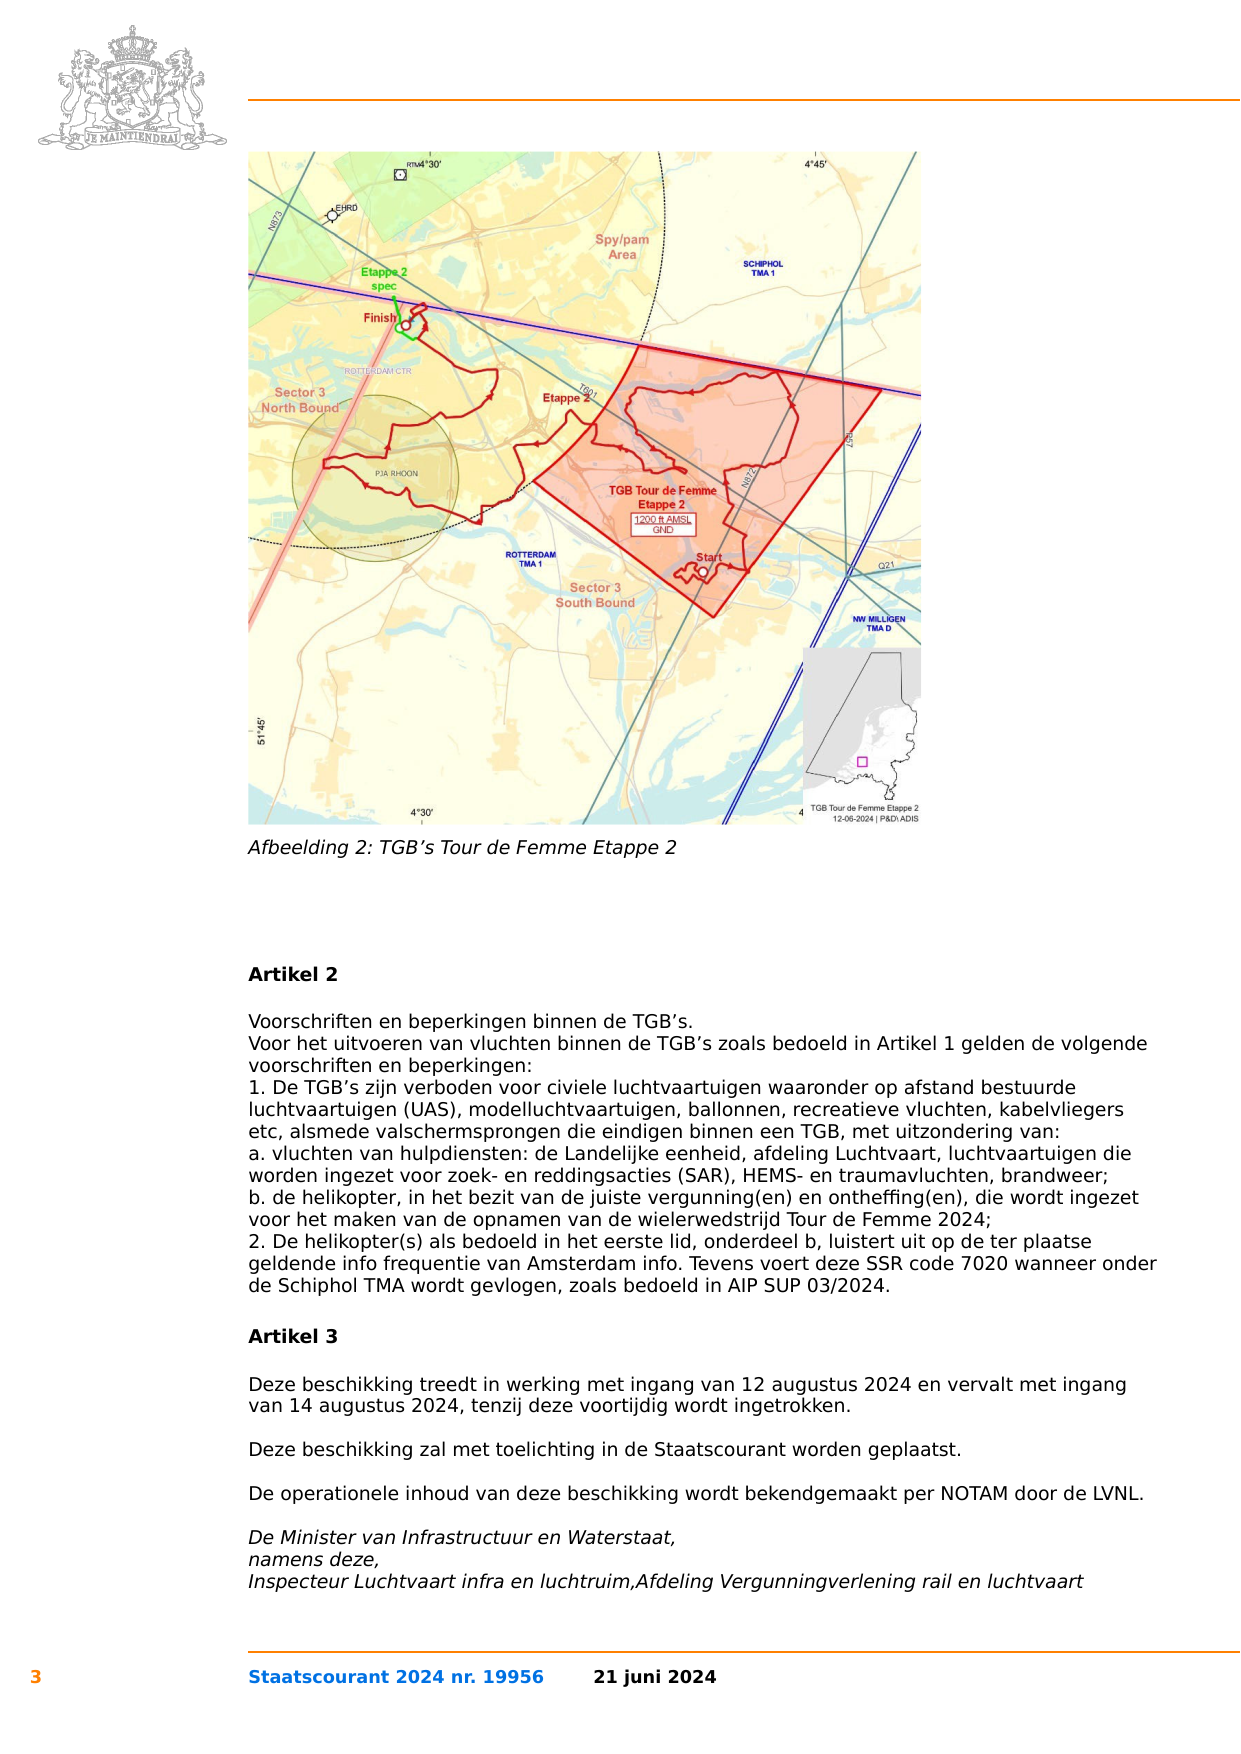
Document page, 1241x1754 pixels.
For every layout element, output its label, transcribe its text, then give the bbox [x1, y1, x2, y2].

text a. vluchten van hulpdiensten: de Landelijke eenheid, afdeling Luchtvaart, luchtvaartuigen die worden ingezet voor zoek- en reddingsacties (SAR), HEMS- en traumavluchten, brandweer; [248, 1143, 1163, 1187]
text Deze beschikking treedt in werking met ingang van 12 augustus 2024 en vervalt met ingang van 14 augustus 2024, tenzij deze voortijdig wordt ingetrokken. [248, 1373, 1163, 1417]
text Voorschriften en beperkingen binnen de TGB’s. [248, 1011, 1163, 1033]
picture [38, 25, 227, 150]
text Afbeelding 2: TGB’s Tour de Femme Etappe 2 [248, 837, 921, 859]
text Voor het uitvoeren van vluchten binnen de TGB’s zoals bedoeld in Artikel 1 gelden de volgende voorschriften en beperkingen: [248, 1033, 1163, 1077]
subtitle Artikel 2 [248, 964, 1163, 986]
text 1. De TGB’s zijn verboden voor civiele luchtvaartuigen waaronder op afstand bestuurde luchtvaartuigen (UAS), modelluchtvaartuigen, ballonnen, recreatieve vluchten, kabelvliegers etc, alsmede valschermsprongen die eindigen binnen een TGB, met uitzondering van: [248, 1077, 1163, 1143]
text De Minister van Infrastructuur en Waterstaat, namens deze, Inspecteur Luchtvaart infra en luchtruim,Afdeling Vergunningverlening rail en luchtvaart [248, 1527, 1163, 1593]
text Deze beschikking zal met toelichting in de Staatscourant worden geplaatst. [248, 1439, 1163, 1461]
text b. de helikopter, in het bezit van de juiste vergunning(en) en ontheffing(en), die wordt ingezet voor het maken van de opnamen van de wielerwedstrijd Tour de Femme 2024; [248, 1187, 1163, 1231]
text De operationele inhoud van deze beschikking wordt bekendgemaakt per NOTAM door de LVNL. [248, 1483, 1163, 1505]
text 2. De helikopter(s) als bedoeld in het eerste lid, onderdeel b, luistert uit op de ter plaatse geldende info frequentie van Amsterdam info. Tevens voert deze SSR code 7020 wanneer onder de Schiphol TMA wordt gevlogen, zoals bedoeld in AIP SUP 03/2024. [248, 1231, 1163, 1296]
picture [248, 151, 922, 825]
subtitle Artikel 3 [248, 1326, 1163, 1348]
